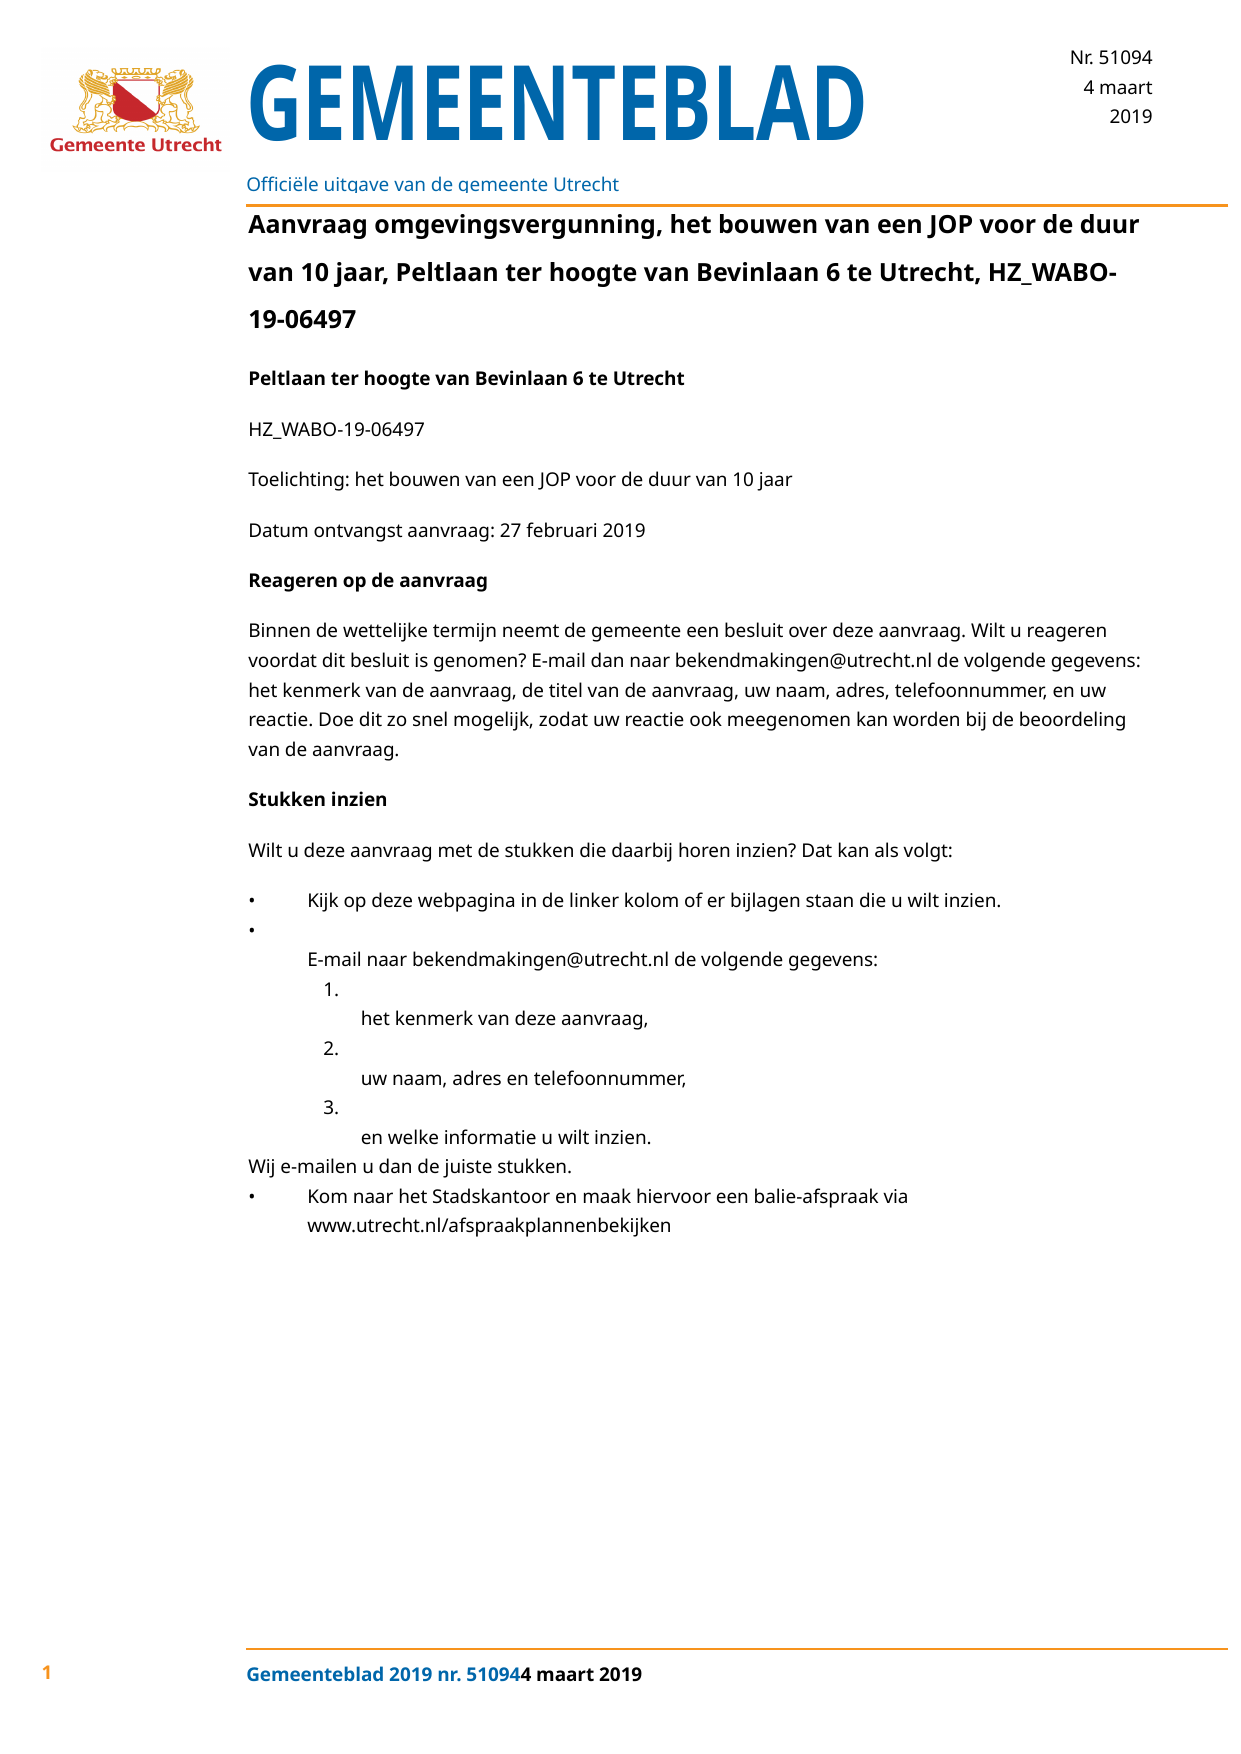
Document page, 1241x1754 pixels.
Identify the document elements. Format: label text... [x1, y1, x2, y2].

text Peltlaan ter hoogte van Bevinlaan 6 te Utrecht [248, 366, 1152, 391]
text Datum ontvangst aanvraag: 27 februari 2019 [248, 517, 1152, 542]
text Toelichting: het bouwen van een JOP voor de duur van 10 jaar [248, 466, 1152, 492]
text Wilt u deze aanvraag met de stukken die daarbij horen inzien? Dat kan als volgt: [248, 837, 1152, 862]
text HZ_WABO-19-06497 [248, 416, 1152, 442]
list Kom naar het Stadskantoor en maak hiervoor een balie-afspraak via www.utrecht.nl/afspraakplannenbekijken [248, 1183, 1152, 1238]
list Kijk op deze webpagina in de linker kolom of er bijlagen staan die u wilt inzien. [248, 887, 1152, 913]
list het kenmerk van deze aanvraag, [323, 1006, 1152, 1031]
list en welke informatie u wilt inzien. [323, 1124, 1152, 1149]
list E-mail naar bekendmakingen@utrecht.nl de volgende gegevens: [248, 946, 1152, 972]
text Aanvraag omgevingsvergunning, het bouwen van een JOP voor de duur van 10 jaar, Peltlaan ter hoogte van Bevinlaan 6 te Utrecht, HZ_WABO-19-06497 [248, 207, 1152, 336]
list uw naam, adres en telefoonnummer, [323, 1065, 1152, 1090]
text Binnen de wettelijke termijn neemt de gemeente een besluit over deze aanvraag. Wilt u reageren voordat dit besluit is genomen? E-mail dan naar bekendmakingen@utrecht.nl de volgende gegevens: het kenmerk van de aanvraag, de titel van de aanvraag, uw naam, adres, telefoonnummer, en uw reactie. Doe dit zo snel mogelijk, zodat uw reactie ook meegenomen kan worden bij de beoordeling van de aanvraag. [248, 618, 1152, 762]
picture [41, 47, 231, 172]
text Reageren op de aanvraag [248, 567, 1152, 593]
text Wij e-mailen u dan de juiste stukken. [248, 1153, 1152, 1179]
text Stukken inzien [248, 786, 1152, 812]
